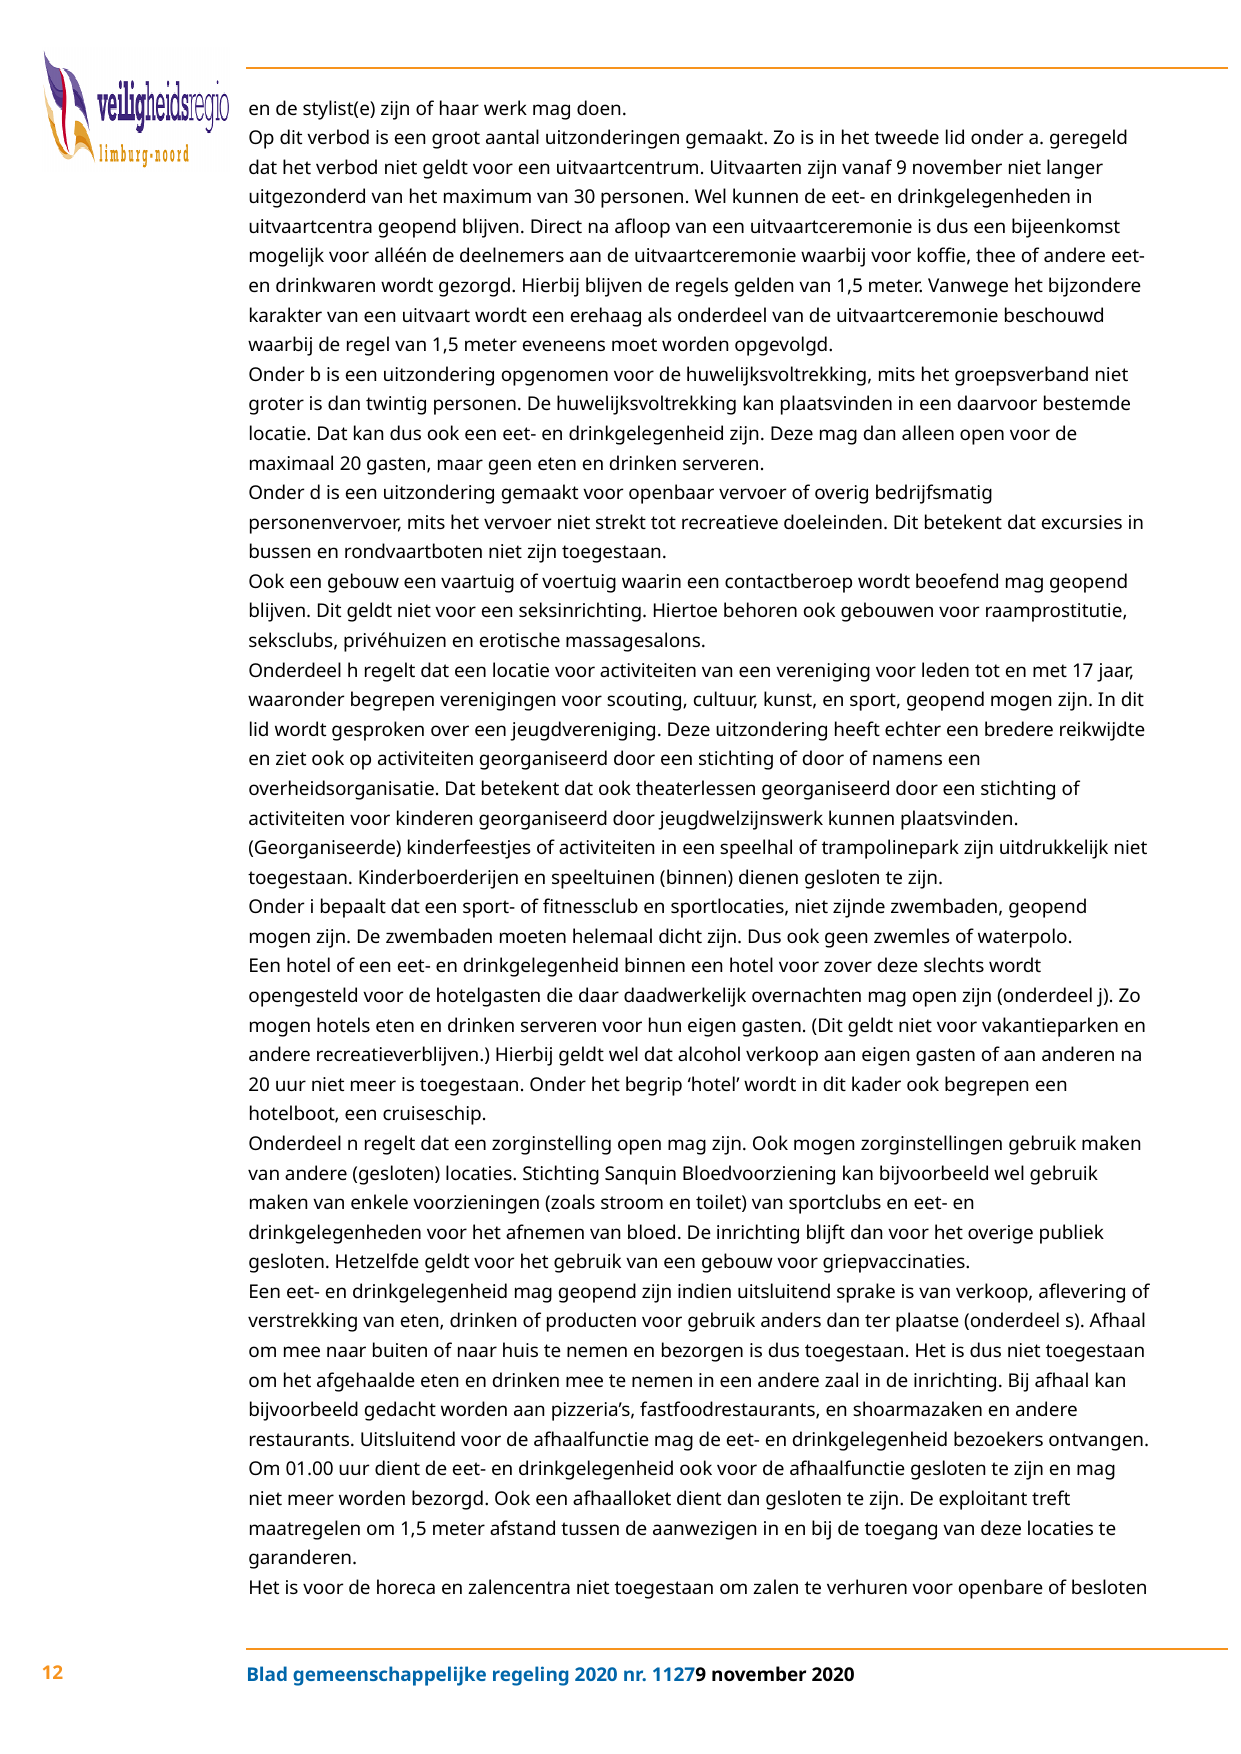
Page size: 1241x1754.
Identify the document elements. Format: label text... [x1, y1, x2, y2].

text Een eet- en drinkgelegenheid mag geopend zijn indien uitsluitend sprake is van verkoop, aflevering of verstrekking van eten, drinken of producten voor gebruik anders dan ter plaatse (onderdeel s). Afhaal om mee naar buiten of naar huis te nemen en bezorgen is dus toegestaan. Het is dus niet toegestaan om het afgehaalde eten en drinken mee te nemen in een andere zaal in de inrichting. Bij afhaal kan bijvoorbeeld gedacht worden aan pizzeria’s, fastfoodrestaurants, en shoarmazaken en andere restaurants. Uitsluitend voor de afhaalfunctie mag de eet- en drinkgelegenheid bezoekers ontvangen. Om 01.00 uur dient de eet- en drinkgelegenheid ook voor de afhaalfunctie gesloten te zijn en mag niet meer worden bezorgd. Ook een afhaalloket dient dan gesloten te zijn. De exploitant treft maatregelen om 1,5 meter afstand tussen de aanwezigen in en bij de toegang van deze locaties te garanderen. [248, 1278, 1152, 1570]
text Onder d is een uitzondering gemaakt voor openbaar vervoer of overig bedrijfsmatig personenvervoer, mits het vervoer niet strekt tot recreatieve doeleinden. Dit betekent dat excursies in bussen en rondvaartboten niet zijn toegestaan. [248, 479, 1152, 564]
text Onderdeel n regelt dat een zorginstelling open mag zijn. Ook mogen zorginstellingen gebruik maken van andere (gesloten) locaties. Stichting Sanquin Bloedvoorziening kan bijvoorbeeld wel gebruik maken van enkele voorzieningen (zoals stroom en toilet) van sportclubs en eet- en drinkgelegenheden voor het afnemen van bloed. De inrichting blijft dan voor het overige publiek gesloten. Hetzelfde geldt voor het gebruik van een gebouw voor griepvaccinaties. [248, 1130, 1152, 1274]
text Onder b is een uitzondering opgenomen voor de huwelijksvoltrekking, mits het groepsverband niet groter is dan twintig personen. De huwelijksvoltrekking kan plaatsvinden in een daarvoor bestemde locatie. Dat kan dus ook een eet- en drinkgelegenheid zijn. Deze mag dan alleen open voor de maximaal 20 gasten, maar geen eten en drinken serveren. [248, 361, 1152, 476]
text Het is voor de horeca en zalencentra niet toegestaan om zalen te verhuren voor openbare of besloten [248, 1574, 1152, 1600]
text Ook een gebouw een vaartuig of voertuig waarin een contactberoep wordt beoefend mag geopend blijven. Dit geldt niet voor een seksinrichting. Hiertoe behoren ook gebouwen voor raamprostitutie, seksclubs, privéhuizen en erotische massagesalons. [248, 568, 1152, 653]
text Een hotel of een eet- en drinkgelegenheid binnen een hotel voor zover deze slechts wordt opengesteld voor de hotelgasten die daar daadwerkelijk overnachten mag open zijn (onderdeel j). Zo mogen hotels eten en drinken serveren voor hun eigen gasten. (Dit geldt niet voor vakantieparken en andere recreatieverblijven.) Hierbij geldt wel dat alcohol verkoop aan eigen gasten of aan anderen na 20 uur niet meer is toegestaan. Onder het begrip ‘hotel’ wordt in dit kader ook begrepen een hotelboot, een cruiseschip. [248, 953, 1152, 1126]
text en de stylist(e) zijn of haar werk mag doen. [248, 95, 1152, 121]
text Onderdeel h regelt dat een locatie voor activiteiten van een vereniging voor leden tot en met 17 jaar, waaronder begrepen verenigingen voor scouting, cultuur, kunst, en sport, geopend mogen zijn. In dit lid wordt gesproken over een jeugdvereniging. Deze uitzondering heeft echter een bredere reikwijdte en ziet ook op activiteiten georganiseerd door een stichting of door of namens een overheidsorganisatie. Dat betekent dat ook theaterlessen georganiseerd door een stichting of activiteiten voor kinderen georganiseerd door jeugdwelzijnswerk kunnen plaatsvinden. (Georganiseerde) kinderfeestjes of activiteiten in een speelhal of trampolinepark zijn uitdrukkelijk niet toegestaan. Kinderboerderijen en speeltuinen (binnen) dienen gesloten te zijn. [248, 657, 1152, 890]
text Op dit verbod is een groot aantal uitzonderingen gemaakt. Zo is in het tweede lid onder a. geregeld dat het verbod niet geldt voor een uitvaartcentrum. Uitvaarten zijn vanaf 9 november niet langer uitgezonderd van het maximum van 30 personen. Wel kunnen de eet- en drinkgelegenheden in uitvaartcentra geopend blijven. Direct na afloop van een uitvaartceremonie is dus een bijeenkomst mogelijk voor alléén de deelnemers aan de uitvaartceremonie waarbij voor koffie, thee of andere eet- en drinkwaren wordt gezorgd. Hierbij blijven de regels gelden van 1,5 meter. Vanwege het bijzondere karakter van een uitvaart wordt een erehaag als onderdeel van de uitvaartceremonie beschouwd waarbij de regel van 1,5 meter eveneens moet worden opgevolgd. [248, 124, 1152, 357]
picture [41, 47, 231, 172]
text Onder i bepaalt dat een sport- of fitnessclub en sportlocaties, niet zijnde zwembaden, geopend mogen zijn. De zwembaden moeten helemaal dicht zijn. Dus ook geen zwemles of waterpolo. [248, 893, 1152, 949]
